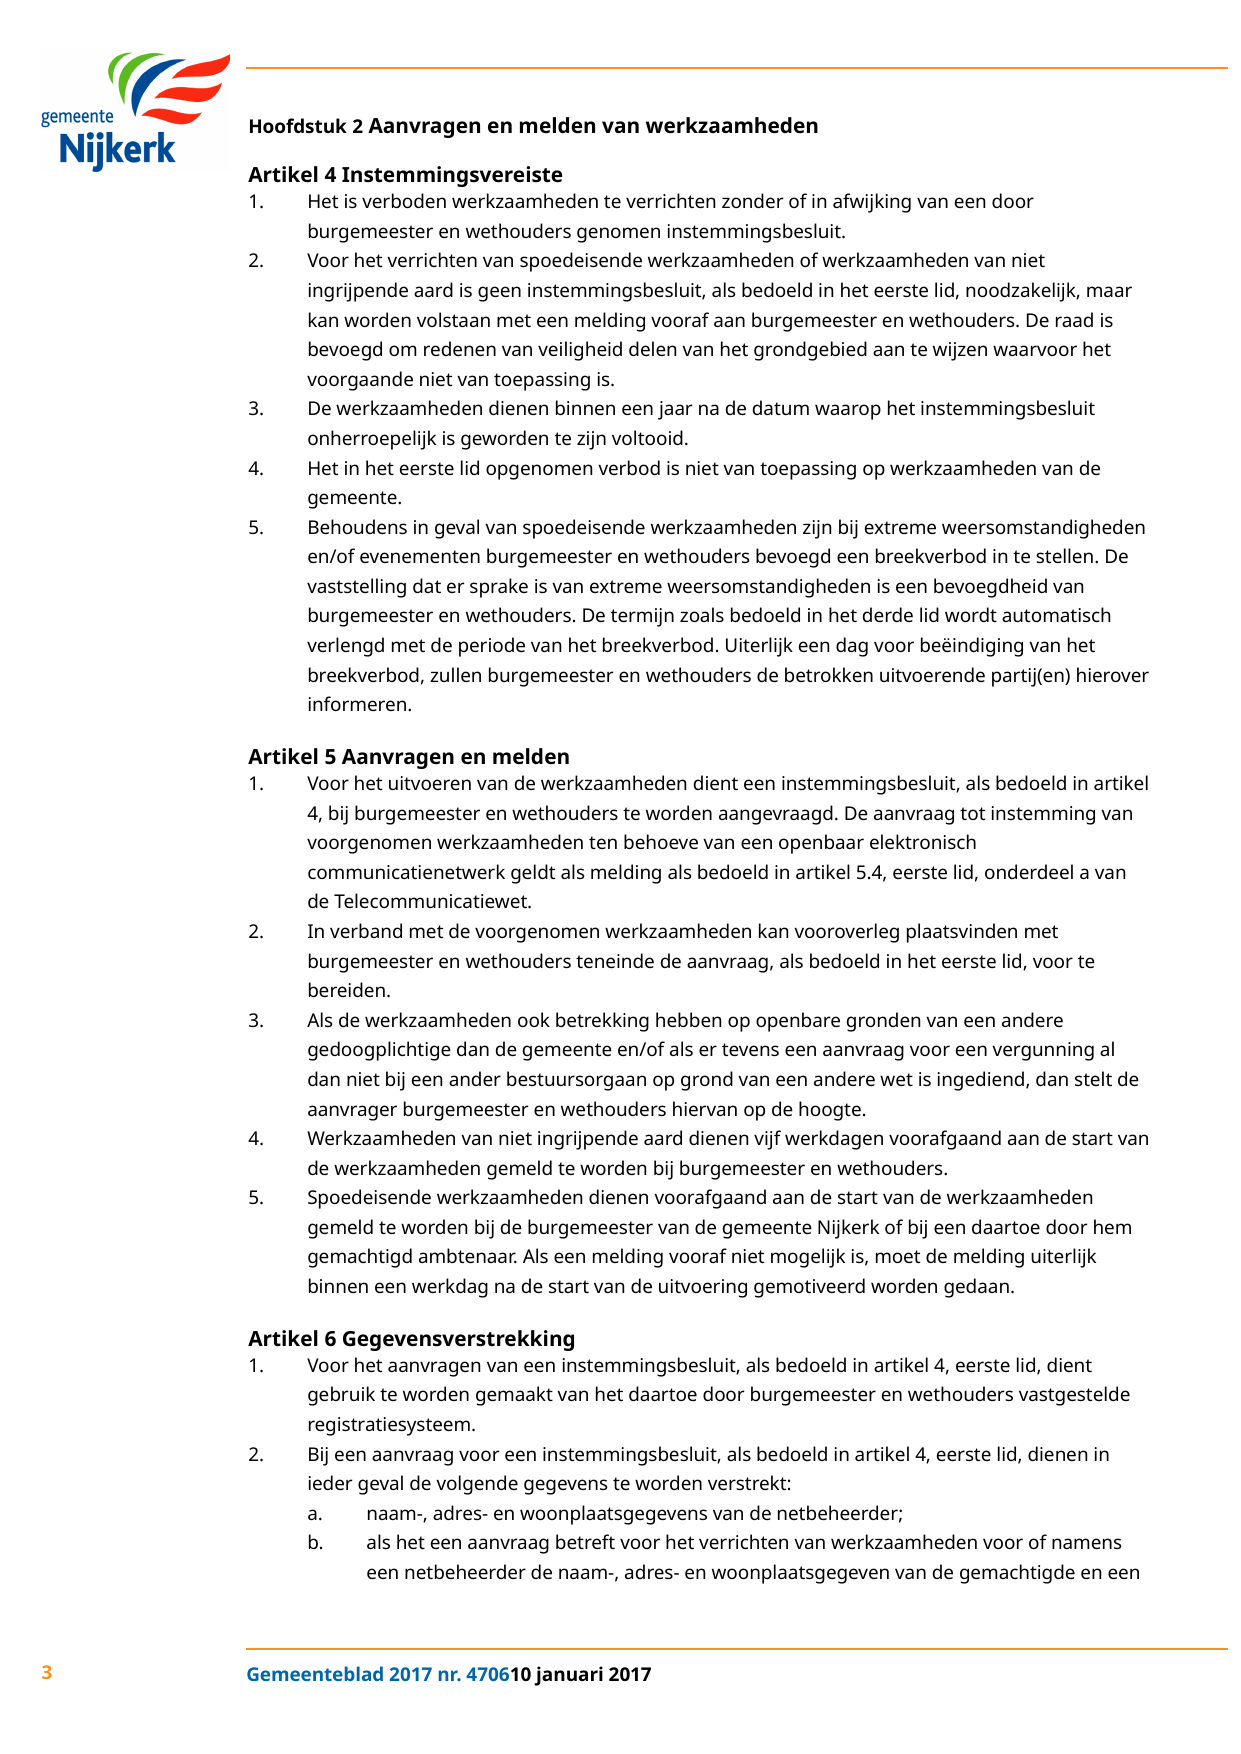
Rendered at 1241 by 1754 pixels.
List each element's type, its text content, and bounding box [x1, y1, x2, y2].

text Artikel 6 Gegevensverstrekking [248, 1324, 1152, 1352]
text Artikel 4 Instemmingsvereiste [248, 160, 1152, 188]
list In verband met de voorgenomen werkzaamheden kan vooroverleg plaatsvinden met burgemeester en wethouders teneinde de aanvraag, als bedoeld in het eerste lid, voor te bereiden. [248, 918, 1152, 1003]
list Behoudens in geval van spoedeisende werkzaamheden zijn bij extreme weersomstandigheden en/of evenementen burgemeester en wethouders bevoegd een breekverbod in te stellen. De vaststelling dat er sprake is van extreme weersomstandigheden is een bevoegdheid van burgemeester en wethouders. De termijn zoals bedoeld in het derde lid wordt automatisch verlengd met de periode van het breekverbod. Uiterlijk een dag voor beëindiging van het breekverbod, zullen burgemeester en wethouders de betrokken uitvoerende partij(en) hierover informeren. [248, 514, 1152, 717]
list Spoedeisende werkzaamheden dienen voorafgaand aan de start van de werkzaamheden gemeld te worden bij de burgemeester van de gemeente Nijkerk of bij een daartoe door hem gemachtigd ambtenaar. Als een melding vooraf niet mogelijk is, moet de melding uiterlijk binnen een werkdag na de start van de uitvoering gemotiveerd worden gedaan. [248, 1184, 1152, 1299]
list Het in het eerste lid opgenomen verbod is niet van toepassing op werkzaamheden van de gemeente. [248, 455, 1152, 510]
list Voor het uitvoeren van de werkzaamheden dient een instemmingsbesluit, als bedoeld in artikel 4, bij burgemeester en wethouders te worden aangevraagd. De aanvraag tot instemming van voorgenomen werkzaamheden ten behoeve van een openbaar elektronisch communicatienetwerk geldt als melding als bedoeld in artikel 5.4, eerste lid, onderdeel a van de Telecommunicatiewet. [248, 770, 1152, 914]
list Voor het aanvragen van een instemmingsbesluit, als bedoeld in artikel 4, eerste lid, dient gebruik te worden gemaakt van het daartoe door burgemeester en wethouders vastgestelde registratiesysteem. [248, 1352, 1152, 1437]
list Als de werkzaamheden ook betrekking hebben op openbare gronden van een andere gedoogplichtige dan de gemeente en/of als er tevens een aanvraag voor een vergunning al dan niet bij een ander bestuursorgaan op grond van een andere wet is ingediend, dan stelt de aanvrager burgemeester en wethouders hiervan op de hoogte. [248, 1007, 1152, 1121]
list naam-, adres- en woonplaatsgegevens van de netbeheerder; [307, 1500, 1152, 1526]
list Bij een aanvraag voor een instemmingsbesluit, als bedoeld in artikel 4, eerste lid, dienen in ieder geval de volgende gegevens te worden verstrekt: [248, 1441, 1152, 1496]
list Werkzaamheden van niet ingrijpende aard dienen vijf werkdagen voorafgaand aan de start van de werkzaamheden gemeld te worden bij burgemeester en wethouders. [248, 1125, 1152, 1181]
list De werkzaamheden dienen binnen een jaar na de datum waarop het instemmingsbesluit onherroepelijk is geworden te zijn voltooid. [248, 396, 1152, 451]
picture [41, 47, 231, 172]
list Voor het verrichten van spoedeisende werkzaamheden of werkzaamheden van niet ingrijpende aard is geen instemmingsbesluit, als bedoeld in het eerste lid, noodzakelijk, maar kan worden volstaan met een melding vooraf aan burgemeester en wethouders. De raad is bevoegd om redenen van veiligheid delen van het grondgebied aan te wijzen waarvoor het voorgaande niet van toepassing is. [248, 248, 1152, 392]
list Het is verboden werkzaamheden te verrichten zonder of in afwijking van een door burgemeester en wethouders genomen instemmingsbesluit. [248, 188, 1152, 244]
list als het een aanvraag betreft voor het verrichten van werkzaamheden voor of namens een netbeheerder de naam-, adres- en woonplaatsgegeven van de gemachtigde en een [307, 1529, 1152, 1585]
text Hoofdstuk 2 Aanvragen en melden van werkzaamheden [248, 111, 1152, 139]
text Artikel 5 Aanvragen en melden [248, 742, 1152, 770]
